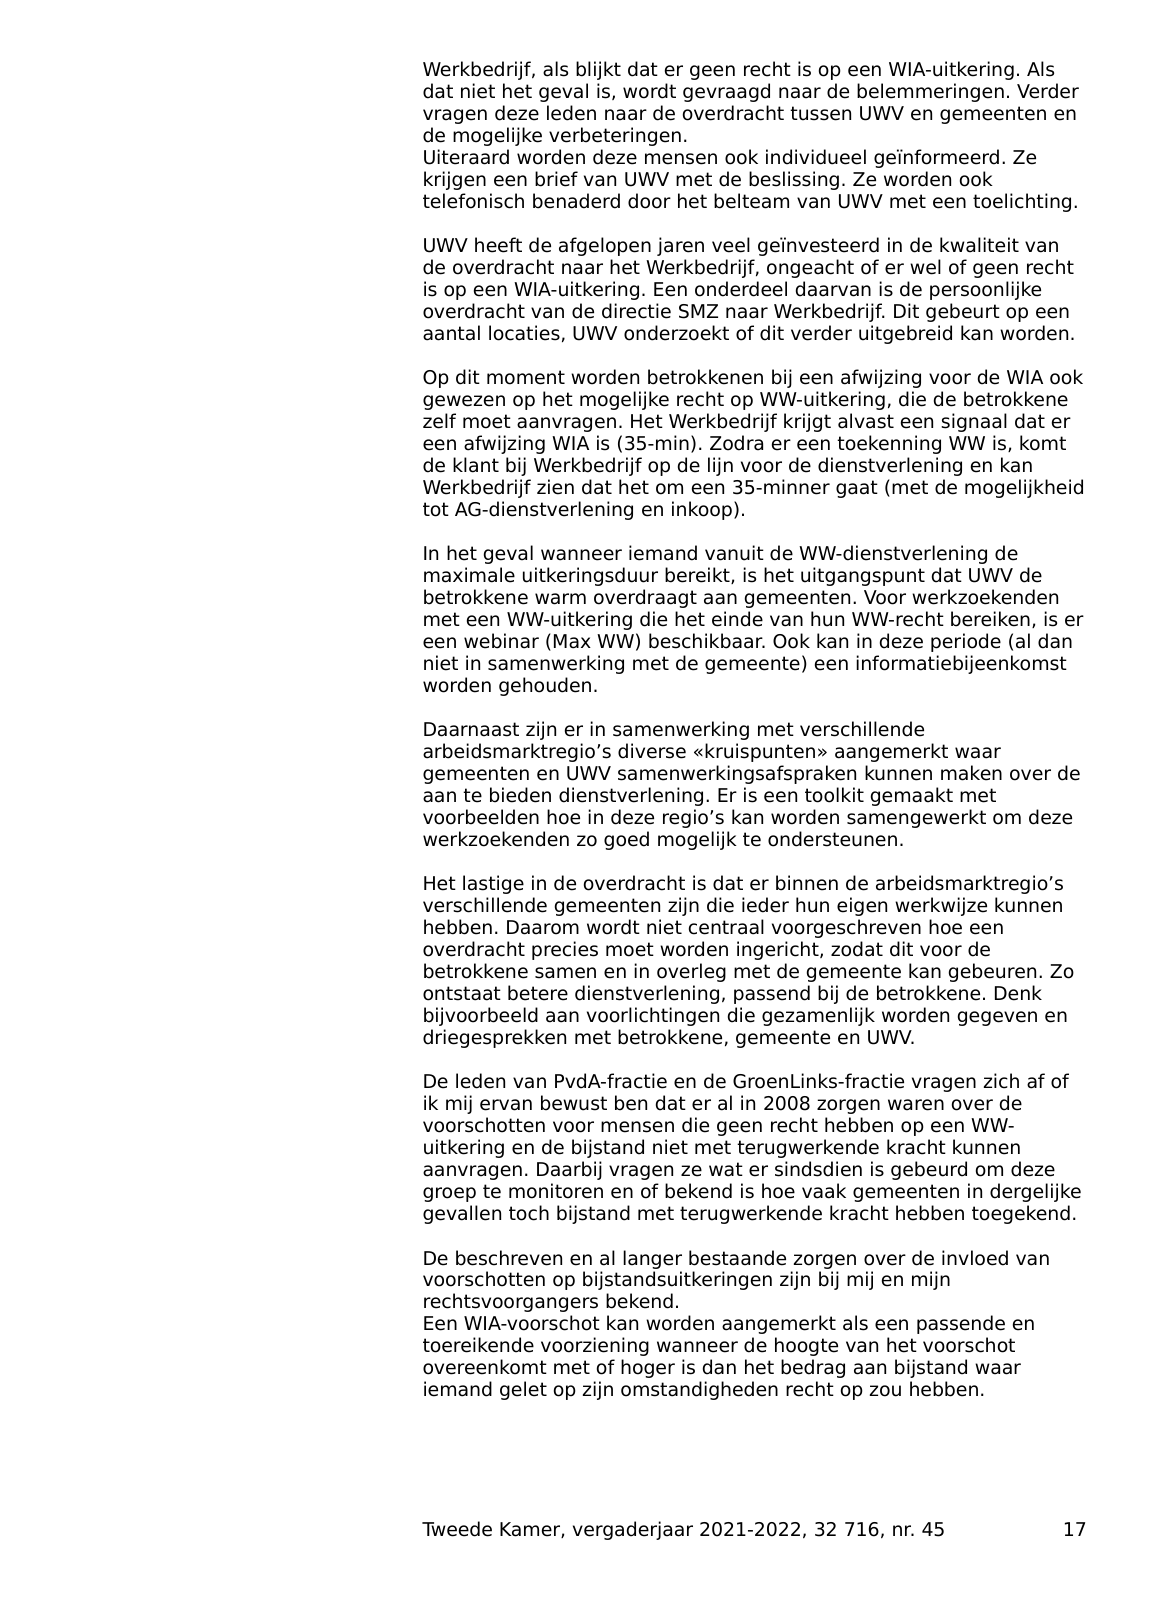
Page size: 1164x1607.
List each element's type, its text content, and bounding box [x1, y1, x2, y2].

text Op dit moment worden betrokkenen bij een afwijzing voor de WIA ook gewezen op het mogelijke recht op WW-uitkering, die de betrokkene zelf moet aanvragen. Het Werkbedrijf krijgt alvast een signaal dat er een afwijzing WIA is (35-min). Zodra er een toekenning WW is, komt de klant bij Werkbedrijf op de lijn voor de dienstverlening en kan Werkbedrijf zien dat het om een 35-minner gaat (met de mogelijkheid tot AG-dienstverlening en inkoop). [422, 367, 1087, 521]
text Uiteraard worden deze mensen ook individueel geïnformeerd. Ze krijgen een brief van UWV met de beslissing. Ze worden ook telefonisch benaderd door het belteam van UWV met een toelichting. [422, 147, 1087, 213]
text Een WIA-voorschot kan worden aangemerkt als een passende en toereikende voorziening wanneer de hoogte van het voorschot overeenkomt met of hoger is dan het bedrag aan bijstand waar iemand gelet op zijn omstandigheden recht op zou hebben. [422, 1313, 1087, 1401]
text De beschreven en al langer bestaande zorgen over de invloed van voorschotten op bijstandsuitkeringen zijn bij mij en mijn rechtsvoorgangers bekend. [422, 1247, 1087, 1313]
text Werkbedrijf, als blijkt dat er geen recht is op een WIA-uitkering. Als dat niet het geval is, wordt gevraagd naar de belemmeringen. Verder vragen deze leden naar de overdracht tussen UWV en gemeenten en de mogelijke verbeteringen. [422, 59, 1087, 147]
text Het lastige in de overdracht is dat er binnen de arbeidsmarktregio’s verschillende gemeenten zijn die ieder hun eigen werkwijze kunnen hebben. Daarom wordt niet centraal voorgeschreven hoe een overdracht precies moet worden ingericht, zodat dit voor de betrokkene samen en in overleg met de gemeente kan gebeuren. Zo ontstaat betere dienstverlening, passend bij de betrokkene. Denk bijvoorbeeld aan voorlichtingen die gezamenlijk worden gegeven en driegesprekken met betrokkene, gemeente en UWV. [422, 873, 1087, 1049]
text In het geval wanneer iemand vanuit de WW-dienstverlening de maximale uitkeringsduur bereikt, is het uitgangspunt dat UWV de betrokkene warm overdraagt aan gemeenten. Voor werkzoekenden met een WW-uitkering die het einde van hun WW-recht bereiken, is er een webinar (Max WW) beschikbaar. Ook kan in deze periode (al dan niet in samenwerking met de gemeente) een informatiebijeenkomst worden gehouden. [422, 543, 1087, 697]
text UWV heeft de afgelopen jaren veel geïnvesteerd in de kwaliteit van de overdracht naar het Werkbedrijf, ongeacht of er wel of geen recht is op een WIA-uitkering. Een onderdeel daarvan is de persoonlijke overdracht van de directie SMZ naar Werkbedrijf. Dit gebeurt op een aantal locaties, UWV onderzoekt of dit verder uitgebreid kan worden. [422, 235, 1087, 345]
text De leden van PvdA-fractie en de GroenLinks-fractie vragen zich af of ik mij ervan bewust ben dat er al in 2008 zorgen waren over de voorschotten voor mensen die geen recht hebben op een WW-uitkering en de bijstand niet met terugwerkende kracht kunnen aanvragen. Daarbij vragen ze wat er sindsdien is gebeurd om deze groep te monitoren en of bekend is hoe vaak gemeenten in dergelijke gevallen toch bijstand met terugwerkende kracht hebben toegekend. [422, 1071, 1087, 1225]
text Daarnaast zijn er in samenwerking met verschillende arbeidsmarktregio’s diverse «kruispunten» aangemerkt waar gemeenten en UWV samenwerkingsafspraken kunnen maken over de aan te bieden dienstverlening. Er is een toolkit gemaakt met voorbeelden hoe in deze regio’s kan worden samengewerkt om deze werkzoekenden zo goed mogelijk te ondersteunen. [422, 719, 1087, 851]
